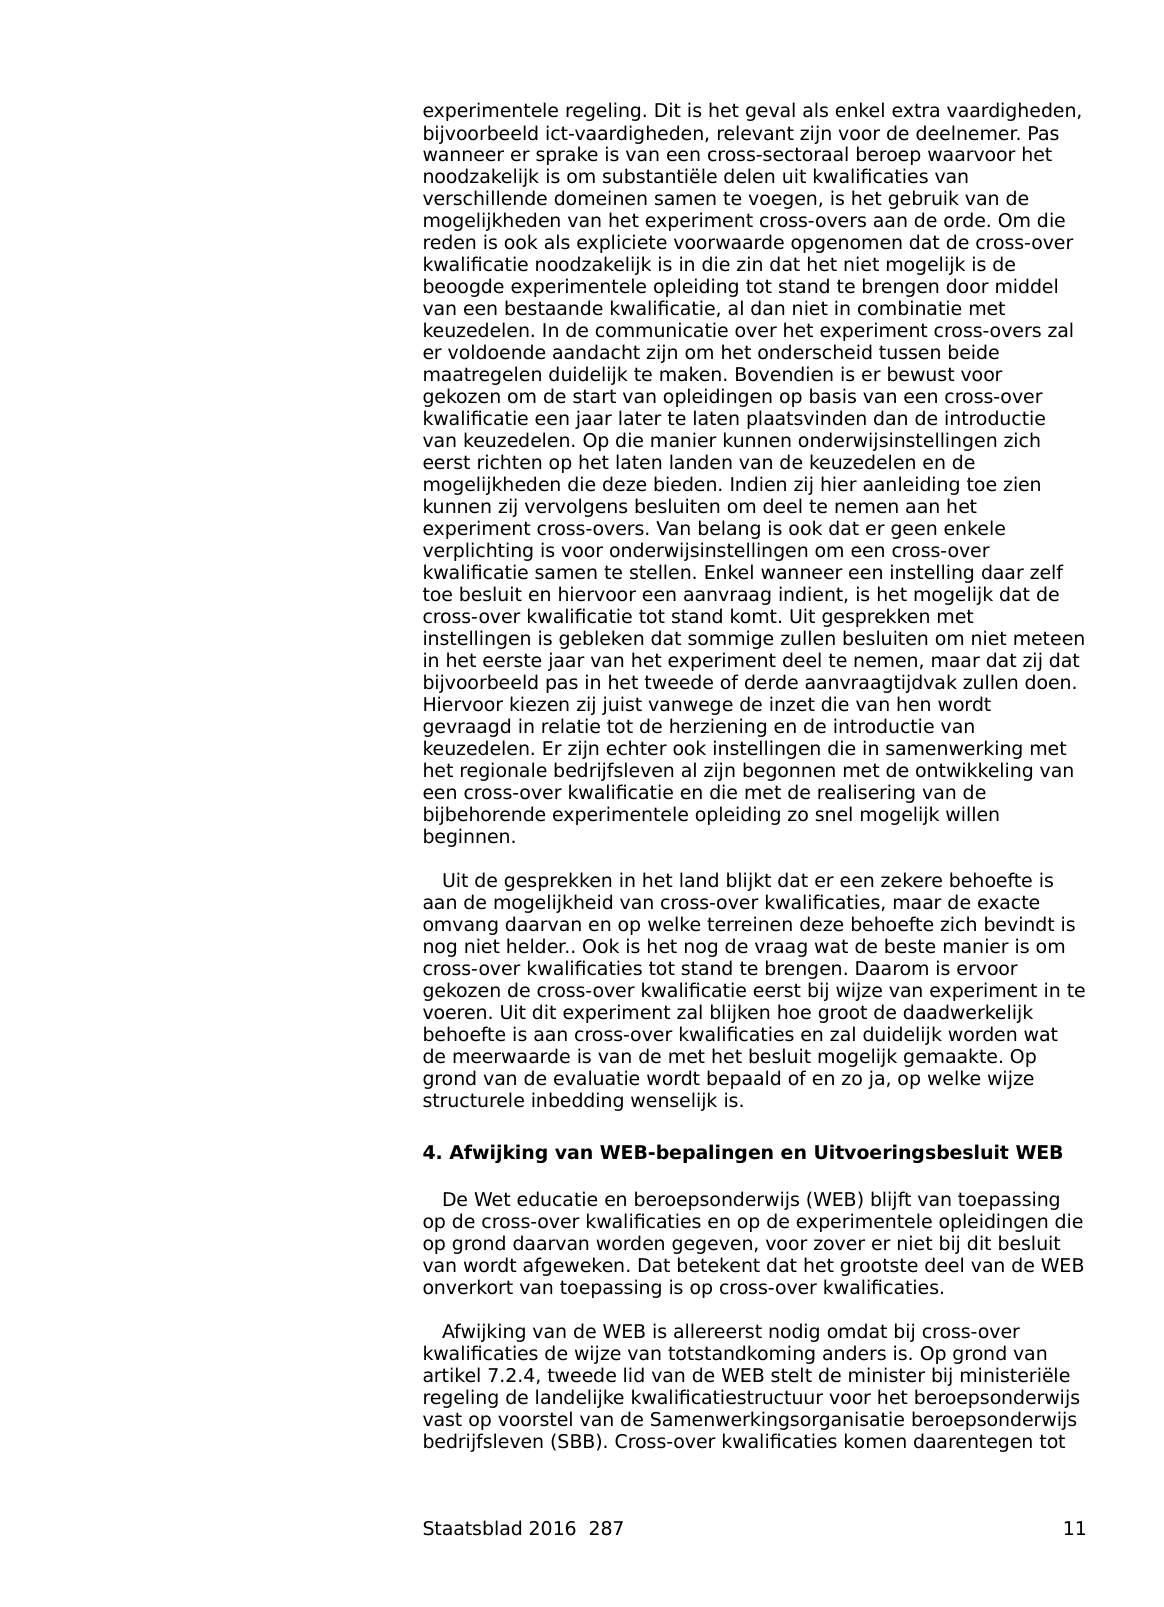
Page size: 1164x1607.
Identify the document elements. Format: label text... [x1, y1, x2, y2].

text Uit de gesprekken in het land blijkt dat er een zekere behoefte is aan de mogelijkheid van cross-over kwalificaties, maar de exacte omvang daarvan en op welke terreinen deze behoefte zich bevindt is nog niet helder.. Ook is het nog de vraag wat de beste manier is om cross-over kwalificaties tot stand te brengen. Daarom is ervoor gekozen de cross-over kwalificatie eerst bij wijze van experiment in te voeren. Uit dit experiment zal blijken hoe groot de daadwerkelijk behoefte is aan cross-over kwalificaties en zal duidelijk worden wat de meerwaarde is van de met het besluit mogelijk gemaakte. Op grond van de evaluatie wordt bepaald of en zo ja, op welke wijze structurele inbedding wenselijk is. [422, 870, 1087, 1112]
text Afwijking van de WEB is allereerst nodig omdat bij cross-over kwalificaties de wijze van totstandkoming anders is. Op grond van artikel 7.2.4, tweede lid van de WEB stelt de minister bij ministeriële regeling de landelijke kwalificatiestructuur voor het beroepsonderwijs vast op voorstel van de Samenwerkingsorganisatie beroepsonderwijs bedrijfsleven (SBB). Cross-over kwalificaties komen daarentegen tot [422, 1321, 1087, 1453]
subtitle 4. Afwijking van WEB-bepalingen en Uitvoeringsbesluit WEB [422, 1142, 1087, 1164]
text experimentele regeling. Dit is het geval als enkel extra vaardigheden, bijvoorbeeld ict-vaardigheden, relevant zijn voor de deelnemer. Pas wanneer er sprake is van een cross-sectoraal beroep waarvoor het noodzakelijk is om substantiële delen uit kwalificaties van verschillende domeinen samen te voegen, is het gebruik van de mogelijkheden van het experiment cross-overs aan de orde. Om die reden is ook als expliciete voorwaarde opgenomen dat de cross-over kwalificatie noodzakelijk is in die zin dat het niet mogelijk is de beoogde experimentele opleiding tot stand te brengen door middel van een bestaande kwalificatie, al dan niet in combinatie met keuzedelen. In de communicatie over het experiment cross-overs zal er voldoende aandacht zijn om het onderscheid tussen beide maatregelen duidelijk te maken. Bovendien is er bewust voor gekozen om de start van opleidingen op basis van een cross-over kwalificatie een jaar later te laten plaatsvinden dan de introductie van keuzedelen. Op die manier kunnen onderwijsinstellingen zich eerst richten op het laten landen van de keuzedelen en de mogelijkheden die deze bieden. Indien zij hier aanleiding toe zien kunnen zij vervolgens besluiten om deel te nemen aan het experiment cross-overs. Van belang is ook dat er geen enkele verplichting is voor onderwijsinstellingen om een cross-over kwalificatie samen te stellen. Enkel wanneer een instelling daar zelf toe besluit en hiervoor een aanvraag indient, is het mogelijk dat de cross-over kwalificatie tot stand komt. Uit gesprekken met instellingen is gebleken dat sommige zullen besluiten om niet meteen in het eerste jaar van het experiment deel te nemen, maar dat zij dat bijvoorbeeld pas in het tweede of derde aanvraagtijdvak zullen doen. Hiervoor kiezen zij juist vanwege de inzet die van hen wordt gevraagd in relatie tot de herziening en de introductie van keuzedelen. Er zijn echter ook instellingen die in samenwerking met het regionale bedrijfsleven al zijn begonnen met de ontwikkeling van een cross-over kwalificatie en die met de realisering van de bijbehorende experimentele opleiding zo snel mogelijk willen beginnen. [422, 100, 1087, 848]
text De Wet educatie en beroepsonderwijs (WEB) blijft van toepassing op de cross-over kwalificaties en op de experimentele opleidingen die op grond daarvan worden gegeven, voor zover er niet bij dit besluit van wordt afgeweken. Dat betekent dat het grootste deel van de WEB onverkort van toepassing is op cross-over kwalificaties. [422, 1189, 1087, 1298]
